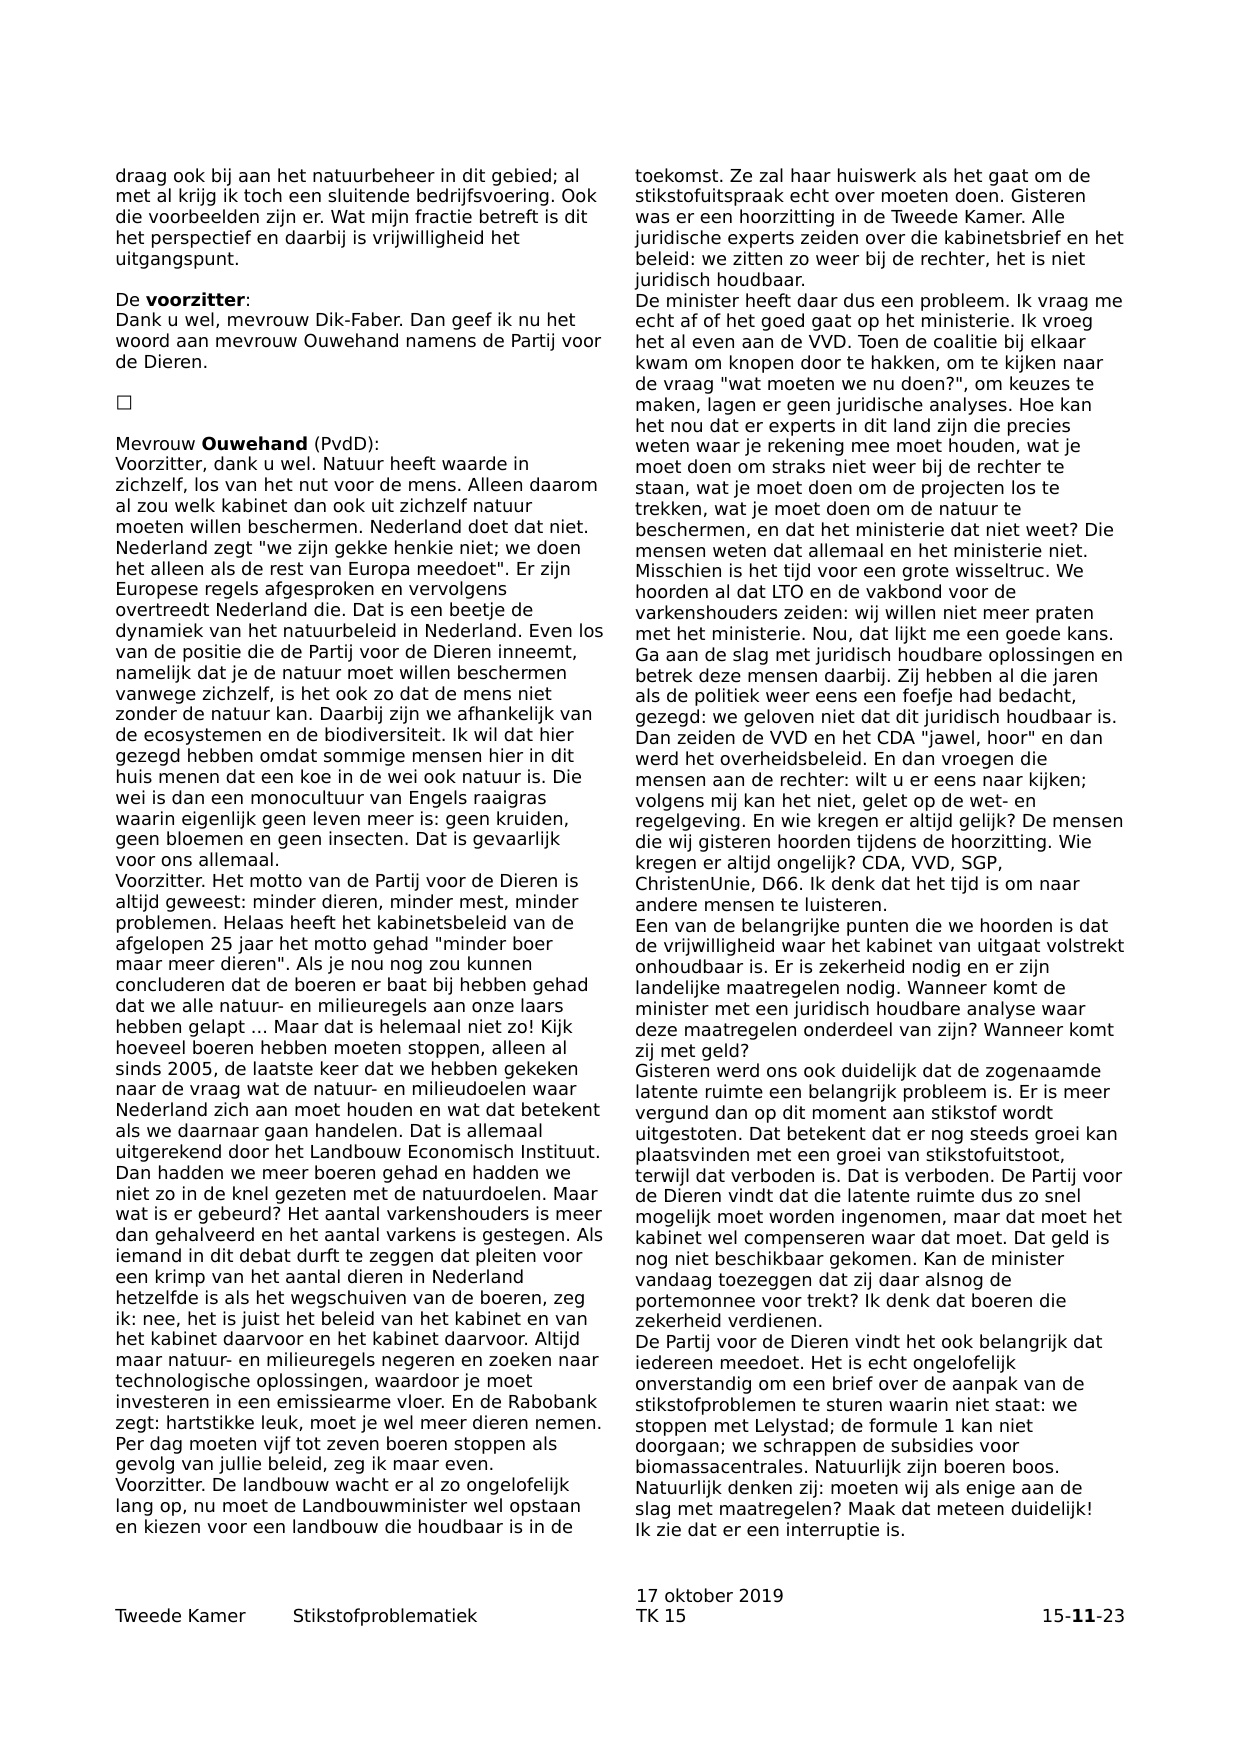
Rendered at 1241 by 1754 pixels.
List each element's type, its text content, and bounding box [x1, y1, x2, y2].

text De voorzitter: [115, 289, 605, 310]
text ⬜ [115, 393, 605, 413]
text Dank u wel, mevrouw Dik-Faber. Dan geef ik nu het woord aan mevrouw Ouwehand namens de Partij voor de Dieren. [115, 310, 605, 373]
text toekomst. Ze zal haar huiswerk als het gaat om de stikstofuitspraak echt over moeten doen. Gisteren was er een hoorzitting in de Tweede Kamer. Alle juridische experts zeiden over die kabinetsbrief en het beleid: we zitten zo weer bij de rechter, het is niet juridisch houdbaar. [635, 165, 1125, 290]
text Gisteren werd ons ook duidelijk dat de zogenaamde latente ruimte een belangrijk probleem is. Er is meer vergund dan op dit moment aan stikstof wordt uitgestoten. Dat betekent dat er nog steeds groei kan plaatsvinden met een groei van stikstofuitstoot, terwijl dat verboden is. Dat is verboden. De Partij voor de Dieren vindt dat die latente ruimte dus zo snel mogelijk moet worden ingenomen, maar dat moet het kabinet wel compenseren waar dat moet. Dat geld is nog niet beschikbaar gekomen. Kan de minister vandaag toezeggen dat zij daar alsnog de portemonnee voor trekt? Ik denk dat boeren die zekerheid verdienen. [635, 1061, 1125, 1332]
text draag ook bij aan het natuurbeheer in dit gebied; al met al krijg ik toch een sluitende bedrijfsvoering. Ook die voorbeelden zijn er. Wat mijn fractie betreft is dit het perspectief en daarbij is vrijwilligheid het uitgangspunt. [115, 165, 605, 269]
text Misschien is het tijd voor een grote wisseltruc. We hoorden al dat LTO en de vakbond voor de varkenshouders zeiden: wij willen niet meer praten met het ministerie. Nou, dat lijkt me een goede kans. Ga aan de slag met juridisch houdbare oplossingen en betrek deze mensen daarbij. Zij hebben al die jaren als de politiek weer eens een foefje had bedacht, gezegd: we geloven niet dat dit juridisch houdbaar is. Dan zeiden de VVD en het CDA "jawel, hoor" en dan werd het overheidsbeleid. En dan vroegen die mensen aan de rechter: wilt u er eens naar kijken; volgens mij kan het niet, gelet op de wet- en regelgeving. En wie kregen er altijd gelijk? De mensen die wij gisteren hoorden tijdens de hoorzitting. Wie kregen er altijd ongelijk? CDA, VVD, SGP, ChristenUnie, D66. Ik denk dat het tijd is om naar andere mensen te luisteren. [635, 561, 1125, 915]
text De Partij voor de Dieren vindt het ook belangrijk dat iedereen meedoet. Het is echt ongelofelijk onverstandig om een brief over de aanpak van de stikstofproblemen te sturen waarin niet staat: we stoppen met Lelystad; de formule 1 kan niet doorgaan; we schrappen de subsidies voor biomassacentrales. Natuurlijk zijn boeren boos. Natuurlijk denken zij: moeten wij als enige aan de slag met maatregelen? Maak dat meteen duidelijk! [635, 1332, 1125, 1519]
text Ik zie dat er een interruptie is. [635, 1519, 1125, 1540]
text Voorzitter. De landbouw wacht er al zo ongelofelijk lang op, nu moet de Landbouwminister wel opstaan en kiezen voor een landbouw die houdbaar is in de [115, 1475, 605, 1537]
text Voorzitter. Het motto van de Partij voor de Dieren is altijd geweest: minder dieren, minder mest, minder problemen. Helaas heeft het kabinetsbeleid van de afgelopen 25 jaar het motto gehad "minder boer maar meer dieren". Als je nou nog zou kunnen concluderen dat de boeren er baat bij hebben gehad dat we alle natuur- en milieuregels aan onze laars hebben gelapt ... Maar dat is helemaal niet zo! Kijk hoeveel boeren hebben moeten stoppen, alleen al sinds 2005, de laatste keer dat we hebben gekeken naar de vraag wat de natuur- en milieudoelen waar Nederland zich aan moet houden en wat dat betekent als we daarnaar gaan handelen. Dat is allemaal uitgerekend door het Landbouw Economisch Instituut. Dan hadden we meer boeren gehad en hadden we niet zo in de knel gezeten met de natuurdoelen. Maar wat is er gebeurd? Het aantal varkenshouders is meer dan gehalveerd en het aantal varkens is gestegen. Als iemand in dit debat durft te zeggen dat pleiten voor een krimp van het aantal dieren in Nederland hetzelfde is als het wegschuiven van de boeren, zeg ik: nee, het is juist het beleid van het kabinet en van het kabinet daarvoor en het kabinet daarvoor. Altijd maar natuur- en milieuregels negeren en zoeken naar technologische oplossingen, waardoor je moet investeren in een emissiearme vloer. En de Rabobank zegt: hartstikke leuk, moet je wel meer dieren nemen. Per dag moeten vijf tot zeven boeren stoppen als gevolg van jullie beleid, zeg ik maar even. [115, 871, 605, 1475]
text De minister heeft daar dus een probleem. Ik vraag me echt af of het goed gaat op het ministerie. Ik vroeg het al even aan de VVD. Toen de coalitie bij elkaar kwam om knopen door te hakken, om te kijken naar de vraag "wat moeten we nu doen?", om keuzes te maken, lagen er geen juridische analyses. Hoe kan het nou dat er experts in dit land zijn die precies weten waar je rekening mee moet houden, wat je moet doen om straks niet weer bij de rechter te staan, wat je moet doen om de projecten los te trekken, wat je moet doen om de natuur te beschermen, en dat het ministerie dat niet weet? Die mensen weten dat allemaal en het ministerie niet. [635, 290, 1125, 561]
text Mevrouw Ouwehand (PvdD): [115, 433, 605, 454]
text Voorzitter, dank u wel. Natuur heeft waarde in zichzelf, los van het nut voor de mens. Alleen daarom al zou welk kabinet dan ook uit zichzelf natuur moeten willen beschermen. Nederland doet dat niet. Nederland zegt "we zijn gekke henkie niet; we doen het alleen als de rest van Europa meedoet". Er zijn Europese regels afgesproken en vervolgens overtreedt Nederland die. Dat is een beetje de dynamiek van het natuurbeleid in Nederland. Even los van de positie die de Partij voor de Dieren inneemt, namelijk dat je de natuur moet willen beschermen vanwege zichzelf, is het ook zo dat de mens niet zonder de natuur kan. Daarbij zijn we afhankelijk van de ecosystemen en de biodiversiteit. Ik wil dat hier gezegd hebben omdat sommige mensen hier in dit huis menen dat een koe in de wei ook natuur is. Die wei is dan een monocultuur van Engels raaigras waarin eigenlijk geen leven meer is: geen kruiden, geen bloemen en geen insecten. Dat is gevaarlijk voor ons allemaal. [115, 454, 605, 871]
text Een van de belangrijke punten die we hoorden is dat de vrijwilligheid waar het kabinet van uitgaat volstrekt onhoudbaar is. Er is zekerheid nodig en er zijn landelijke maatregelen nodig. Wanneer komt de minister met een juridisch houdbare analyse waar deze maatregelen onderdeel van zijn? Wanneer komt zij met geld? [635, 915, 1125, 1061]
